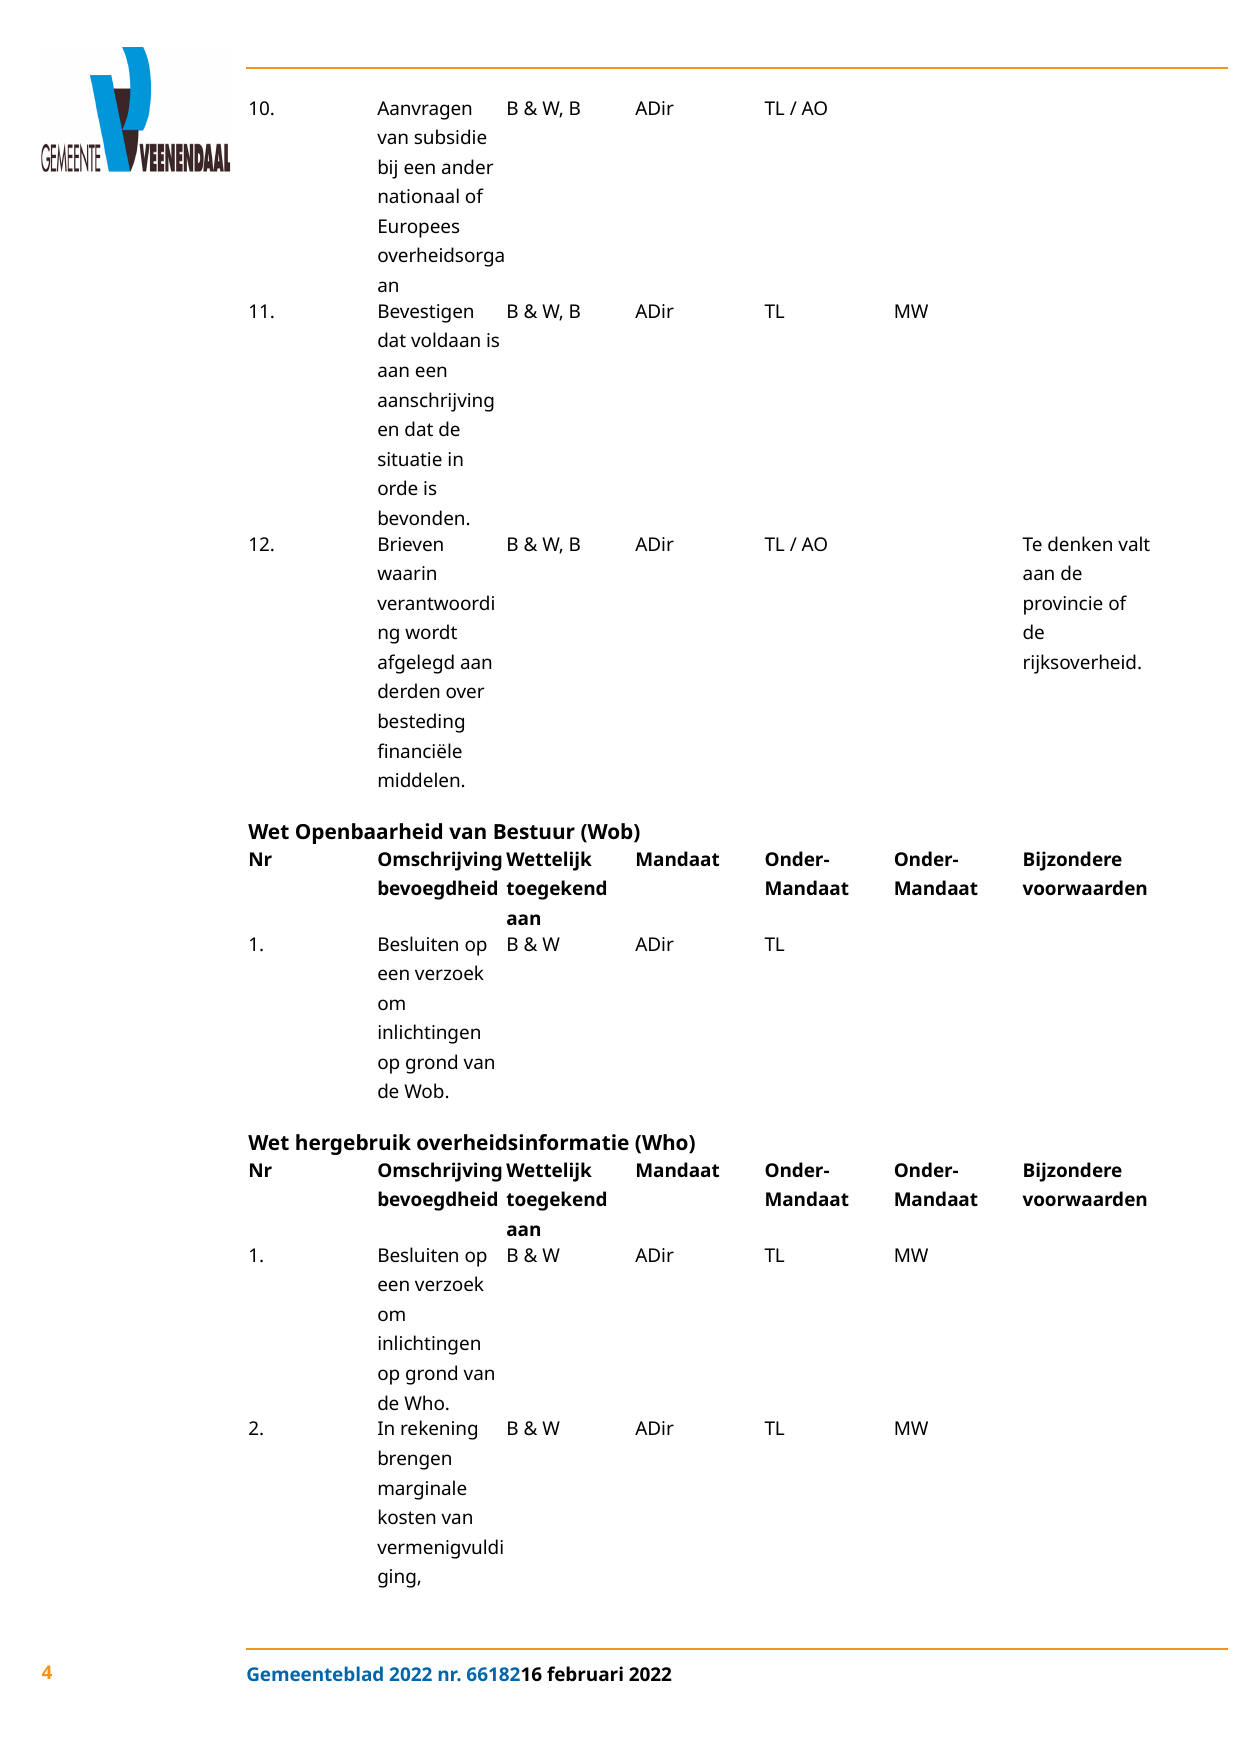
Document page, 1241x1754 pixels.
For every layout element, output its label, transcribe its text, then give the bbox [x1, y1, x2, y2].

table_header Omschrijving bevoegdheid [377, 1157, 506, 1242]
table_cell MW [894, 298, 1022, 531]
table_cell 11. [248, 298, 377, 531]
table_cell [248, 931, 377, 1104]
table_cell 10. [248, 95, 377, 298]
table_cell ADir [635, 298, 764, 531]
table_header Nr [248, 1157, 377, 1242]
table_cell Bevestigen dat voldaan is aan een aanschrijving en dat de situatie in orde is bevonden. [377, 298, 506, 531]
table_cell [894, 95, 1022, 298]
table_cell [1023, 1416, 1152, 1589]
table_cell Besluiten op een verzoek om inlichtingen op grond van de Wob. [377, 931, 506, 1104]
table_header Onder- Mandaat [894, 846, 1022, 931]
table_cell ADir [635, 531, 764, 793]
table_cell B & W, B [506, 95, 635, 298]
table_cell TL [764, 298, 893, 531]
table_cell MW [894, 1416, 1022, 1589]
table_cell 12. [248, 531, 377, 793]
table_cell [248, 1416, 377, 1589]
table_header Onder- Mandaat [764, 846, 893, 931]
text Wet Openbaarheid van Bestuur (Wob) [248, 817, 1152, 846]
table_cell [248, 1242, 377, 1416]
table_header Onder- Mandaat [894, 1157, 1022, 1242]
table_cell TL / AO [764, 95, 893, 298]
picture [123, 47, 231, 172]
table_header Bijzondere voorwaarden [1023, 846, 1152, 931]
table_cell ADir [635, 1242, 764, 1416]
table_header Nr [248, 846, 377, 931]
table_cell Aanvragen van subsidie bij een ander nationaal of Europees overheidsorgaan [377, 95, 506, 298]
table_cell B & W [506, 931, 635, 1104]
table_cell [894, 531, 1022, 793]
table_header Mandaat [635, 846, 764, 931]
table_cell [1023, 1242, 1152, 1416]
table_header Onder- Mandaat [764, 1157, 893, 1242]
table_header Mandaat [635, 1157, 764, 1242]
table_cell Brieven waarin verantwoording wordt afgelegd aan derden over besteding financiële middelen. [377, 531, 506, 793]
table_cell Te denken valt aan de provincie of de rijksoverheid. [1023, 531, 1152, 793]
table_cell B & W [506, 1242, 635, 1416]
table_cell MW [894, 1242, 1022, 1416]
table_cell ADir [635, 931, 764, 1104]
text Wet hergebruik overheidsinformatie (Who) [248, 1128, 1152, 1157]
table_cell [1023, 298, 1152, 531]
table_cell [1023, 931, 1152, 1104]
table_cell Besluiten op een verzoek om inlichtingen op grond van de Who. [377, 1242, 506, 1416]
table_cell TL [764, 931, 893, 1104]
table_cell ADir [635, 1416, 764, 1589]
table_cell B & W, B [506, 298, 635, 531]
table_header Wettelijk toegekend aan [506, 1157, 635, 1242]
table_cell TL / AO [764, 531, 893, 793]
table_header Omschrijving bevoegdheid [377, 846, 506, 931]
table_cell B & W [506, 1416, 635, 1589]
table_cell ADir [635, 95, 764, 298]
table_cell TL [764, 1242, 893, 1416]
table_cell B & W, B [506, 531, 635, 793]
table_cell In rekening brengen marginale kosten van vermenigvuldiging, [377, 1416, 506, 1589]
table_header Bijzondere voorwaarden [1023, 1157, 1152, 1242]
table_header Wettelijk toegekend aan [506, 846, 635, 931]
table_cell [1023, 95, 1152, 298]
picture [41, 47, 130, 172]
table_cell [894, 931, 1022, 1104]
table_cell TL [764, 1416, 893, 1589]
